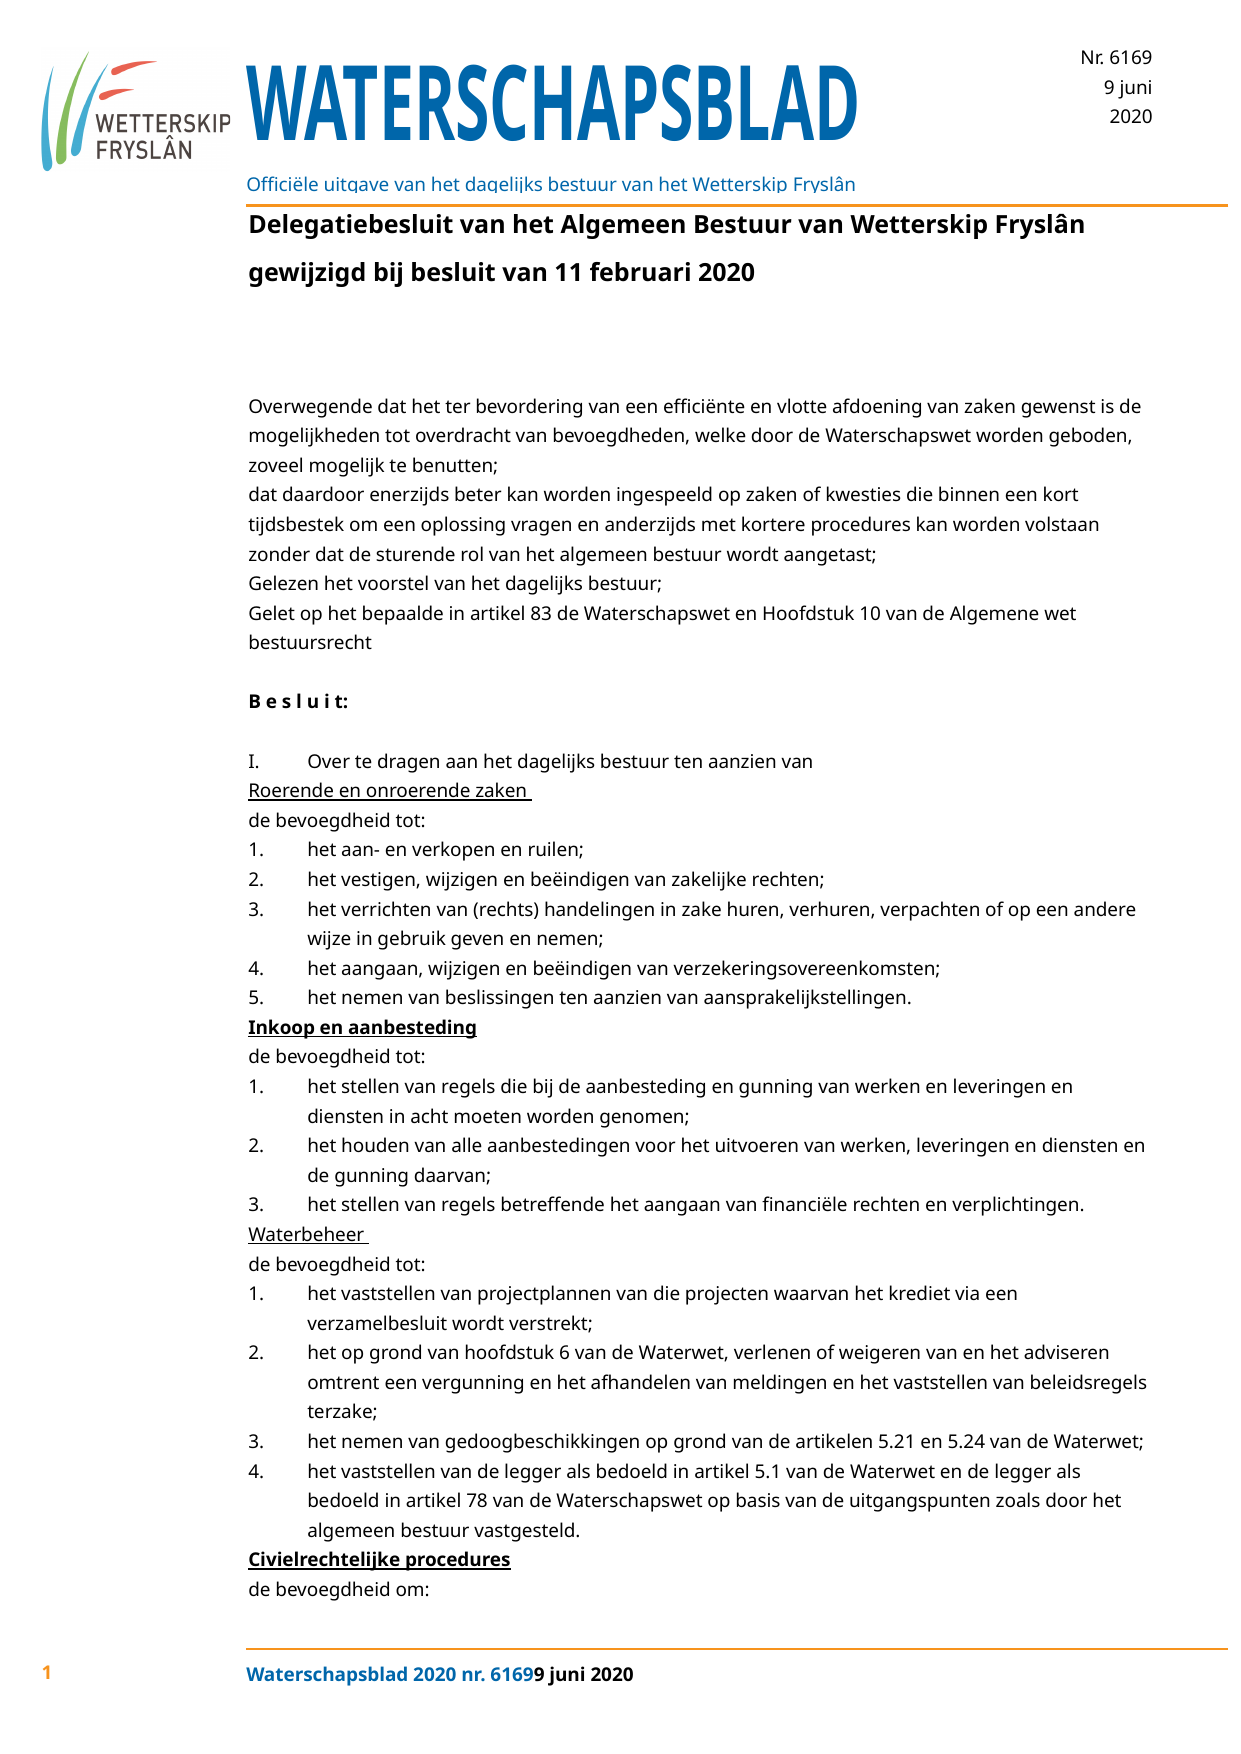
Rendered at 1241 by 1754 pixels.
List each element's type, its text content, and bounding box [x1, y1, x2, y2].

list het aangaan, wijzigen en beëindigen van verzekeringsovereenkomsten; [248, 955, 1152, 981]
list het nemen van gedoogbeschikkingen op grond van de artikelen 5.21 en 5.24 van de Waterwet; [248, 1428, 1152, 1454]
list het stellen van regels die bij de aanbesteding en gunning van werken en leveringen en diensten in acht moeten worden genomen; [248, 1073, 1152, 1129]
picture [41, 47, 231, 172]
text B e s l u i t: [248, 689, 1152, 714]
list het vestigen, wijzigen en beëindigen van zakelijke rechten; [248, 866, 1152, 892]
text Gelezen het voorstel van het dagelijks bestuur; [248, 570, 1152, 596]
text Roerende en onroerende zaken [248, 777, 1152, 803]
text de bevoegdheid tot: [248, 1251, 1152, 1277]
text de bevoegdheid tot: [248, 807, 1152, 833]
text Gelet op het bepaalde in artikel 83 de Waterschapswet en Hoofdstuk 10 van de Algemene wet bestuursrecht [248, 600, 1152, 655]
text Overwegende dat het ter bevordering van een efficiënte en vlotte afdoening van zaken gewenst is de mogelijkheden tot overdracht van bevoegdheden, welke door de Waterschapswet worden geboden, zoveel mogelijk te benutten; [248, 393, 1152, 478]
list het vaststellen van de legger als bedoeld in artikel 5.1 van de Waterwet en de legger als bedoeld in artikel 78 van de Waterschapswet op basis van de uitgangspunten zoals door het algemeen bestuur vastgesteld. [248, 1458, 1152, 1543]
text Civielrechtelijke procedures [248, 1547, 1152, 1572]
text dat daardoor enerzijds beter kan worden ingespeeld op zaken of kwesties die binnen een kort tijdsbestek om een oplossing vragen en anderzijds met kortere procedures kan worden volstaan zonder dat de sturende rol van het algemeen bestuur wordt aangetast; [248, 482, 1152, 567]
list het aan- en verkopen en ruilen; [248, 837, 1152, 862]
list het houden van alle aanbestedingen voor het uitvoeren van werken, leveringen en diensten en de gunning daarvan; [248, 1132, 1152, 1188]
list Over te dragen aan het dagelijks bestuur ten aanzien van [248, 748, 1152, 774]
text Inkoop en aanbesteding [248, 1014, 1152, 1040]
list het verrichten van (rechts) handelingen in zake huren, verhuren, verpachten of op een andere wijze in gebruik geven en nemen; [248, 896, 1152, 951]
text Waterbeheer [248, 1221, 1152, 1247]
text Delegatiebesluit van het Algemeen Bestuur van Wetterskip Fryslân gewijzigd bij besluit van 11 februari 2020 [248, 207, 1152, 288]
list het vaststellen van projectplannen van die projecten waarvan het krediet via een verzamelbesluit wordt verstrekt; [248, 1280, 1152, 1336]
list het nemen van beslissingen ten aanzien van aansprakelijkstellingen. [248, 984, 1152, 1010]
list het op grond van hoofdstuk 6 van de Waterwet, verlenen of weigeren van en het adviseren omtrent een vergunning en het afhandelen van meldingen en het vaststellen van beleidsregels terzake; [248, 1339, 1152, 1424]
text de bevoegdheid om: [248, 1576, 1152, 1602]
text de bevoegdheid tot: [248, 1044, 1152, 1069]
list het stellen van regels betreffende het aangaan van financiële rechten en verplichtingen. [248, 1192, 1152, 1217]
